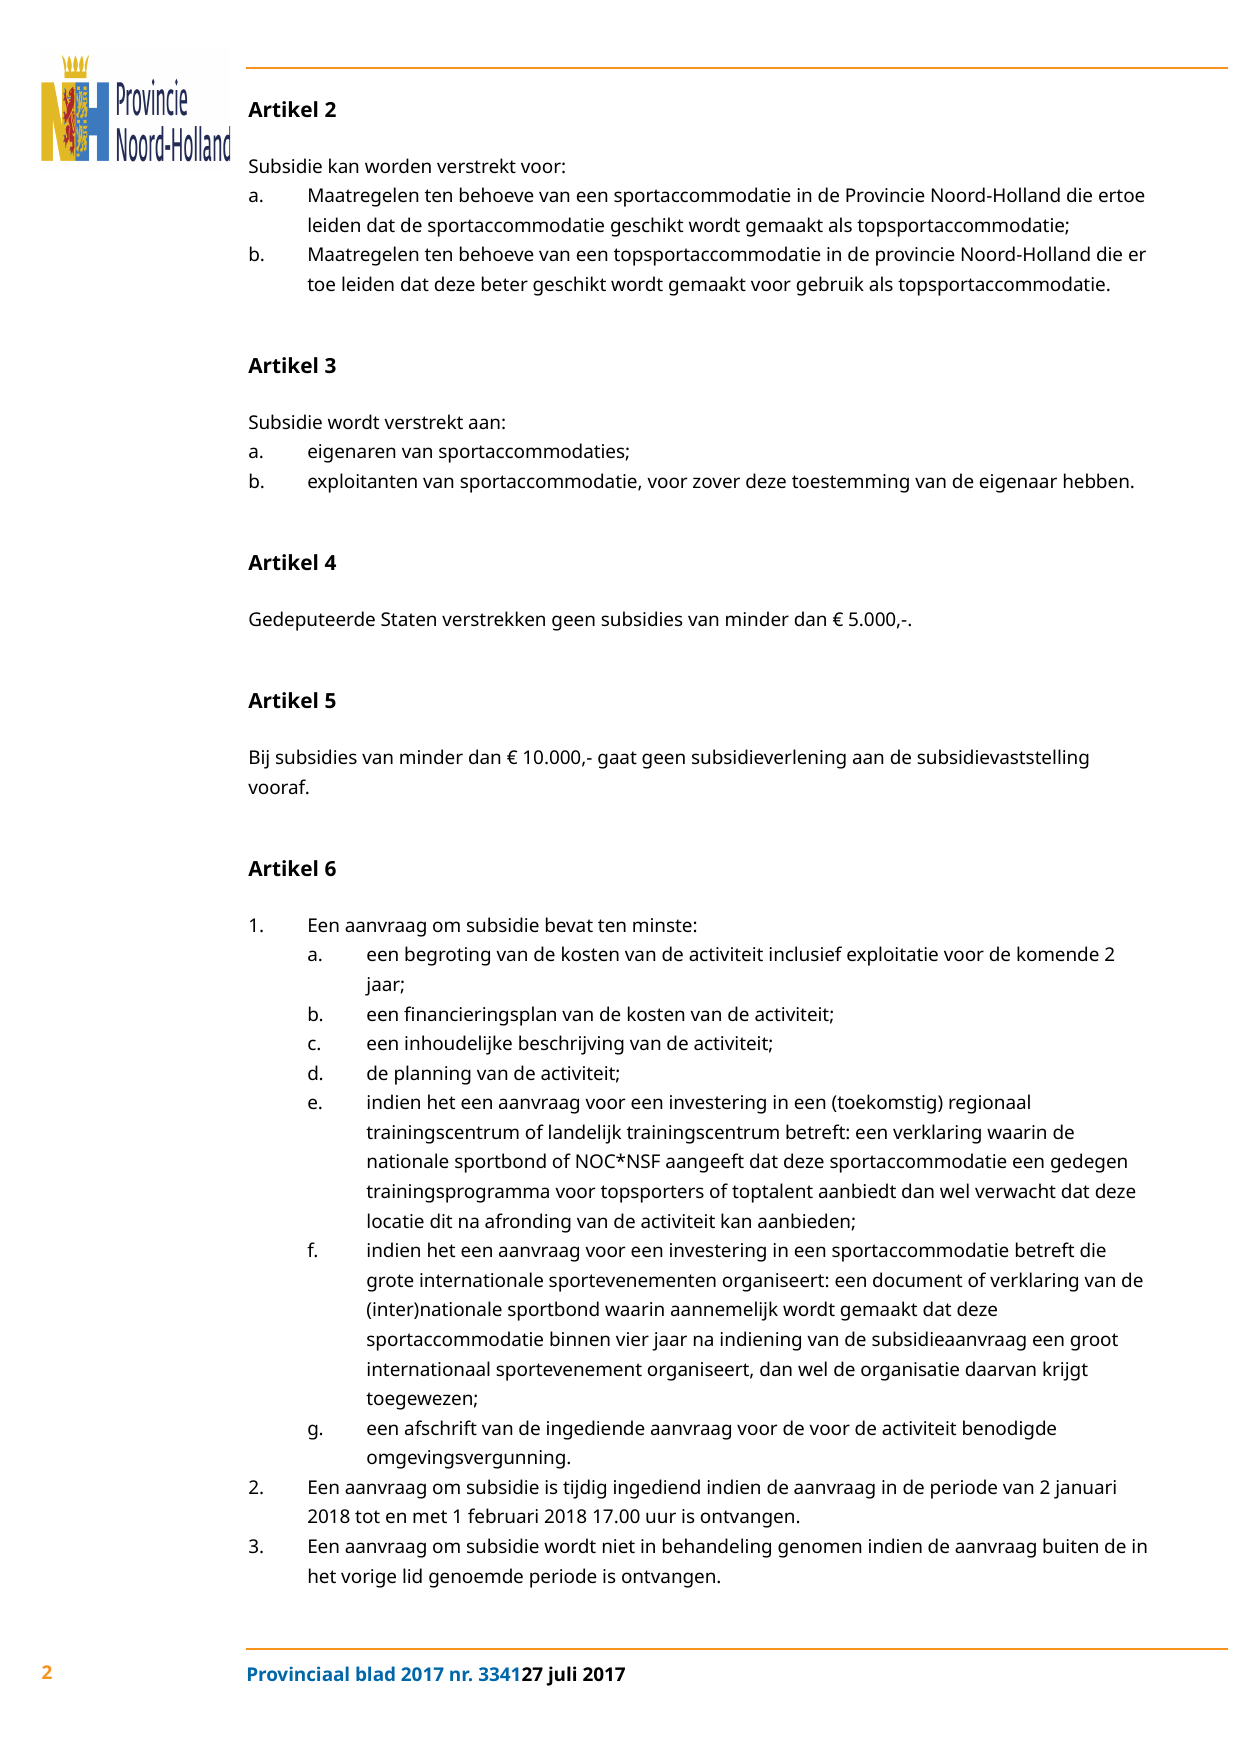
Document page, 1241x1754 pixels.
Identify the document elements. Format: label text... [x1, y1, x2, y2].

list eigenaren van sportaccommodaties; [248, 439, 1152, 464]
list Maatregelen ten behoeve van een topsportaccommodatie in de provincie Noord-Holland die er toe leiden dat deze beter geschikt wordt gemaakt voor gebruik als topsportaccommodatie. [248, 242, 1152, 297]
picture [41, 47, 231, 172]
text Artikel 6 [248, 854, 1152, 882]
text Gedeputeerde Staten verstrekken geen subsidies van minder dan € 5.000,-. [248, 606, 1152, 632]
text Bij subsidies van minder dan € 10.000,- gaat geen subsidieverlening aan de subsidievaststelling vooraf. [248, 744, 1152, 800]
list Maatregelen ten behoeve van een sportaccommodatie in de Provincie Noord-Holland die ertoe leiden dat de sportaccommodatie geschikt wordt gemaakt als topsportaccommodatie; [248, 182, 1152, 238]
text Artikel 4 [248, 548, 1152, 577]
text Artikel 5 [248, 686, 1152, 715]
list een begroting van de kosten van de activiteit inclusief exploitatie voor de komende 2 jaar; [307, 942, 1152, 997]
text Subsidie kan worden verstrekt voor: [248, 153, 1152, 178]
list een financieringsplan van de kosten van de activiteit; [307, 1001, 1152, 1026]
list de planning van de activiteit; [307, 1060, 1152, 1086]
text Subsidie wordt verstrekt aan: [248, 409, 1152, 435]
list een afschrift van de ingediende aanvraag voor de voor de activiteit benodigde omgevingsvergunning. [307, 1415, 1152, 1470]
list indien het een aanvraag voor een investering in een (toekomstig) regionaal trainingscentrum of landelijk trainingscentrum betreft: een verklaring waarin de nationale sportbond of NOC*NSF aangeeft dat deze sportaccommodatie een gedegen trainingsprogramma voor topsporters of toptalent aanbiedt dan wel verwacht dat deze locatie dit na afronding van de activiteit kan aanbieden; [307, 1089, 1152, 1233]
text Artikel 2 [248, 95, 1152, 123]
list een inhoudelijke beschrijving van de activiteit; [307, 1030, 1152, 1056]
list exploitanten van sportaccommodatie, voor zover deze toestemming van de eigenaar hebben. [248, 468, 1152, 494]
list indien het een aanvraag voor een investering in een sportaccommodatie betreft die grote internationale sportevenementen organiseert: een document of verklaring van de (inter)nationale sportbond waarin aannemelijk wordt gemaakt dat deze sportaccommodatie binnen vier jaar na indiening van de subsidieaanvraag een groot internationaal sportevenement organiseert, dan wel de organisatie daarvan krijgt toegewezen; [307, 1237, 1152, 1411]
text Artikel 3 [248, 351, 1152, 379]
list Een aanvraag om subsidie bevat ten minste: [248, 912, 1152, 938]
list Een aanvraag om subsidie wordt niet in behandeling genomen indien de aanvraag buiten de in het vorige lid genoemde periode is ontvangen. [248, 1533, 1152, 1588]
list Een aanvraag om subsidie is tijdig ingediend indien de aanvraag in de periode van 2 januari 2018 tot en met 1 februari 2018 17.00 uur is ontvangen. [248, 1474, 1152, 1529]
